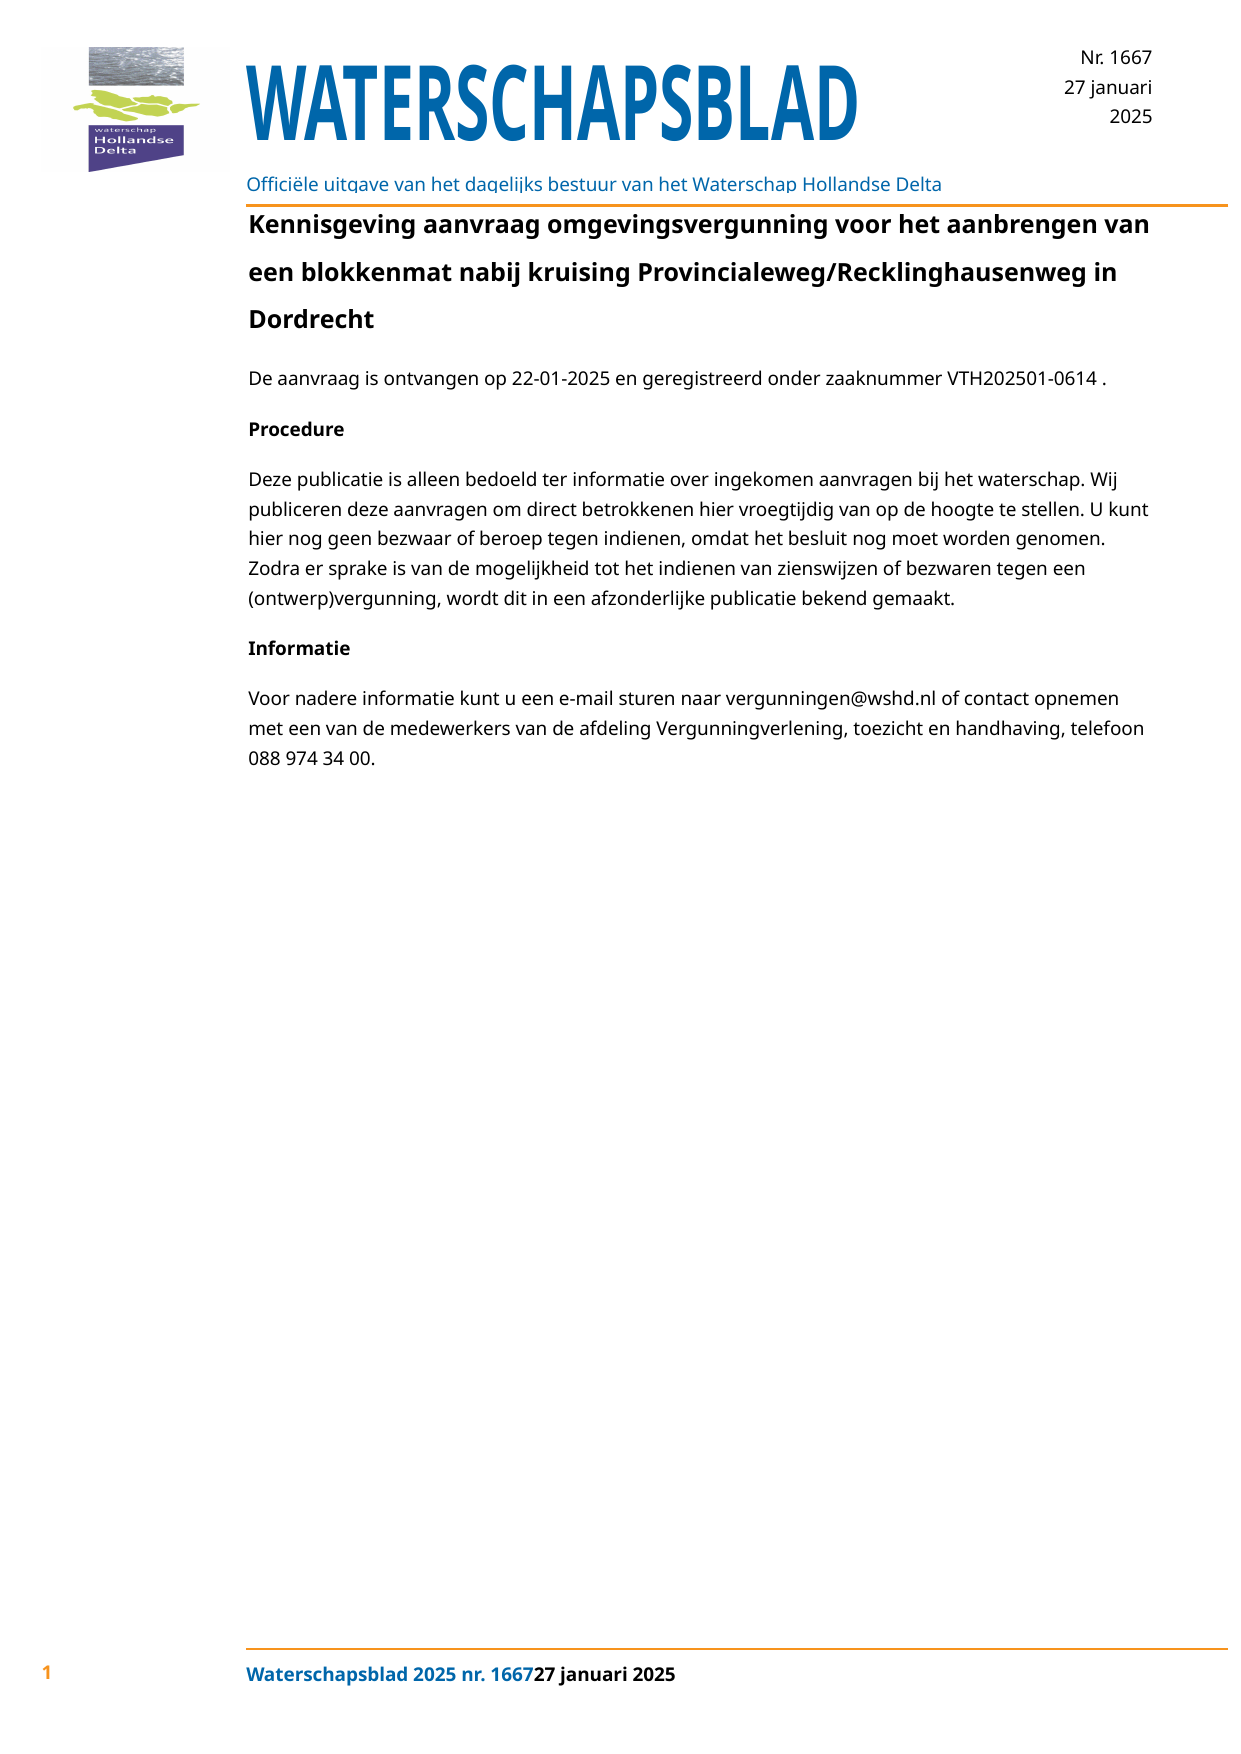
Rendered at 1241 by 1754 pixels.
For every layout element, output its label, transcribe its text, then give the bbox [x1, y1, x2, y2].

picture [41, 47, 231, 172]
text Informatie [248, 635, 1152, 661]
text Voor nadere informatie kunt u een e-mail sturen naar vergunningen@wshd.nl of contact opnemen met een van de medewerkers van de afdeling Vergunningverlening, toezicht en handhaving, telefoon 088 974 34 00. [248, 686, 1152, 770]
text De aanvraag is ontvangen op 22-01-2025 en geregistreerd onder zaaknummer VTH202501-0614 . [248, 366, 1152, 391]
text Deze publicatie is alleen bedoeld ter informatie over ingekomen aanvragen bij het waterschap. Wij publiceren deze aanvragen om direct betrokkenen hier vroegtijdig van op de hoogte te stellen. U kunt hier nog geen bezwaar of beroep tegen indienen, omdat het besluit nog moet worden genomen. Zodra er sprake is van de mogelijkheid tot het indienen van zienswijzen of bezwaren tegen een (ontwerp)vergunning, wordt dit in een afzonderlijke publicatie bekend gemaakt. [248, 466, 1152, 610]
text Procedure [248, 416, 1152, 442]
text Kennisgeving aanvraag omgevingsvergunning voor het aanbrengen van een blokkenmat nabij kruising Provincialeweg/Recklinghausenweg in Dordrecht [248, 207, 1152, 336]
